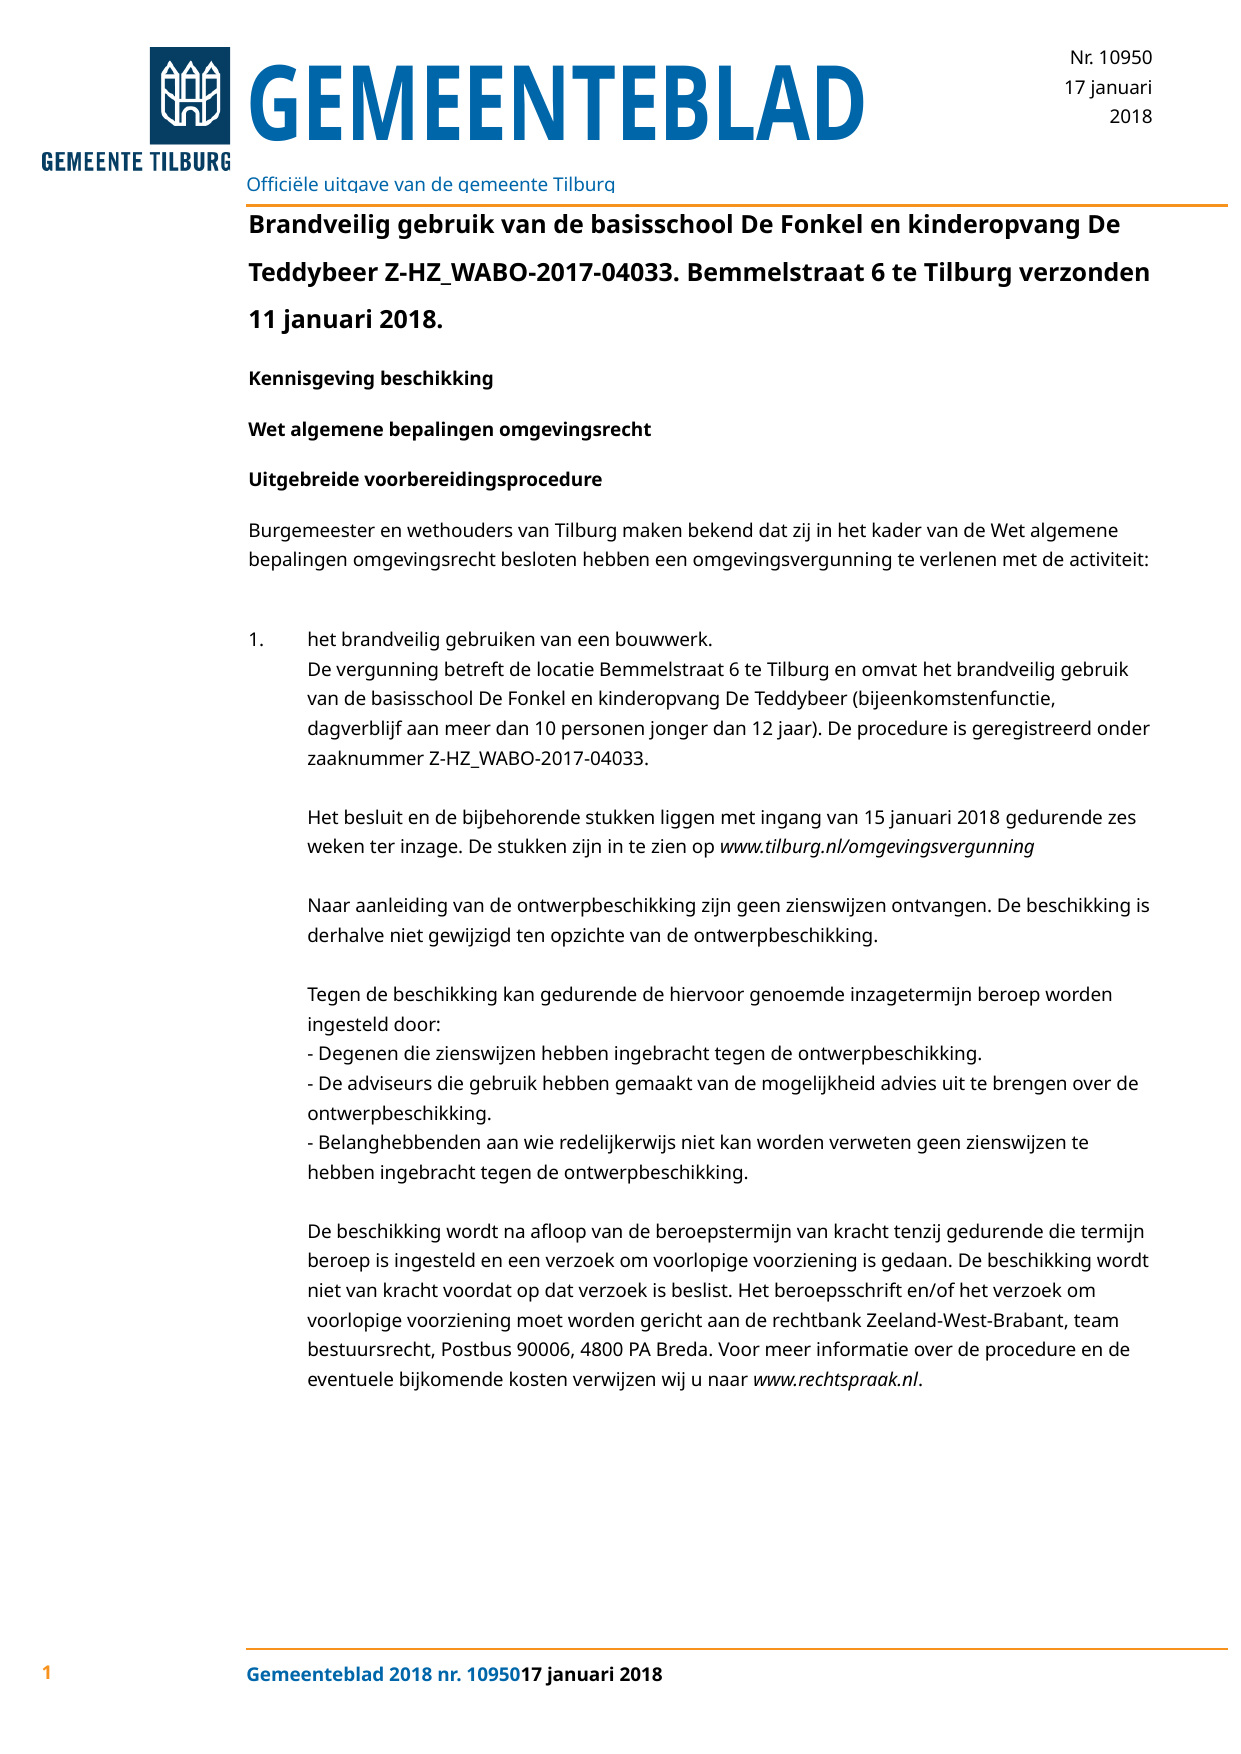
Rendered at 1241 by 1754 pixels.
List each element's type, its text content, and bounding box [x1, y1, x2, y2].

list Naar aanleiding van de ontwerpbeschikking zijn geen zienswijzen ontvangen. De beschikking is derhalve niet gewijzigd ten opzichte van de ontwerpbeschikking. [248, 893, 1152, 948]
text Kennisgeving beschikking [248, 366, 1152, 391]
list - Belanghebbenden aan wie redelijkerwijs niet kan worden verweten geen zienswijzen te hebben ingebracht tegen de ontwerpbeschikking. [248, 1129, 1152, 1184]
list - Degenen die zienswijzen hebben ingebracht tegen de ontwerpbeschikking. [248, 1041, 1152, 1066]
list het brandveilig gebruiken van een bouwwerk. [248, 626, 1152, 652]
text Uitgebreide voorbereidingsprocedure [248, 466, 1152, 492]
list De vergunning betreft de locatie Bemmelstraat 6 te Tilburg en omvat het brandveilig gebruik van de basisschool De Fonkel en kinderopvang De Teddybeer (bijeenkomstenfunctie, dagverblijf aan meer dan 10 personen jonger dan 12 jaar). De procedure is geregistreerd onder zaaknummer Z-HZ_WABO-2017-04033. [248, 656, 1152, 770]
text Brandveilig gebruik van de basisschool De Fonkel en kinderopvang De Teddybeer Z-HZ_WABO-2017-04033. Bemmelstraat 6 te Tilburg verzonden 11 januari 2018. [248, 207, 1152, 336]
text Burgemeester en wethouders van Tilburg maken bekend dat zij in het kader van de Wet algemene bepalingen omgevingsrecht besloten hebben een omgevingsvergunning te verlenen met de activiteit: [248, 517, 1152, 572]
list De beschikking wordt na afloop van de beroepstermijn van kracht tenzij gedurende die termijn beroep is ingesteld en een verzoek om voorlopige voorziening is gedaan. De beschikking wordt niet van kracht voordat op dat verzoek is beslist. Het beroepsschrift en/of het verzoek om voorlopige voorziening moet worden gericht aan de rechtbank Zeeland-West-Brabant, team bestuursrecht, Postbus 90006, 4800 PA Breda. Voor meer informatie over de procedure en de eventuele bijkomende kosten verwijzen wij u naar www.rechtspraak.nl. [248, 1218, 1152, 1392]
list Het besluit en de bijbehorende stukken liggen met ingang van 15 januari 2018 gedurende zes weken ter inzage. De stukken zijn in te zien op www.tilburg.nl/omgevingsvergunning [248, 804, 1152, 859]
list Tegen de beschikking kan gedurende de hiervoor genoemde inzagetermijn beroep worden ingesteld door: [248, 981, 1152, 1037]
text Wet algemene bepalingen omgevingsrecht [248, 416, 1152, 442]
picture [41, 47, 231, 172]
list - De adviseurs die gebruik hebben gemaakt van de mogelijkheid advies uit te brengen over de ontwerpbeschikking. [248, 1070, 1152, 1125]
